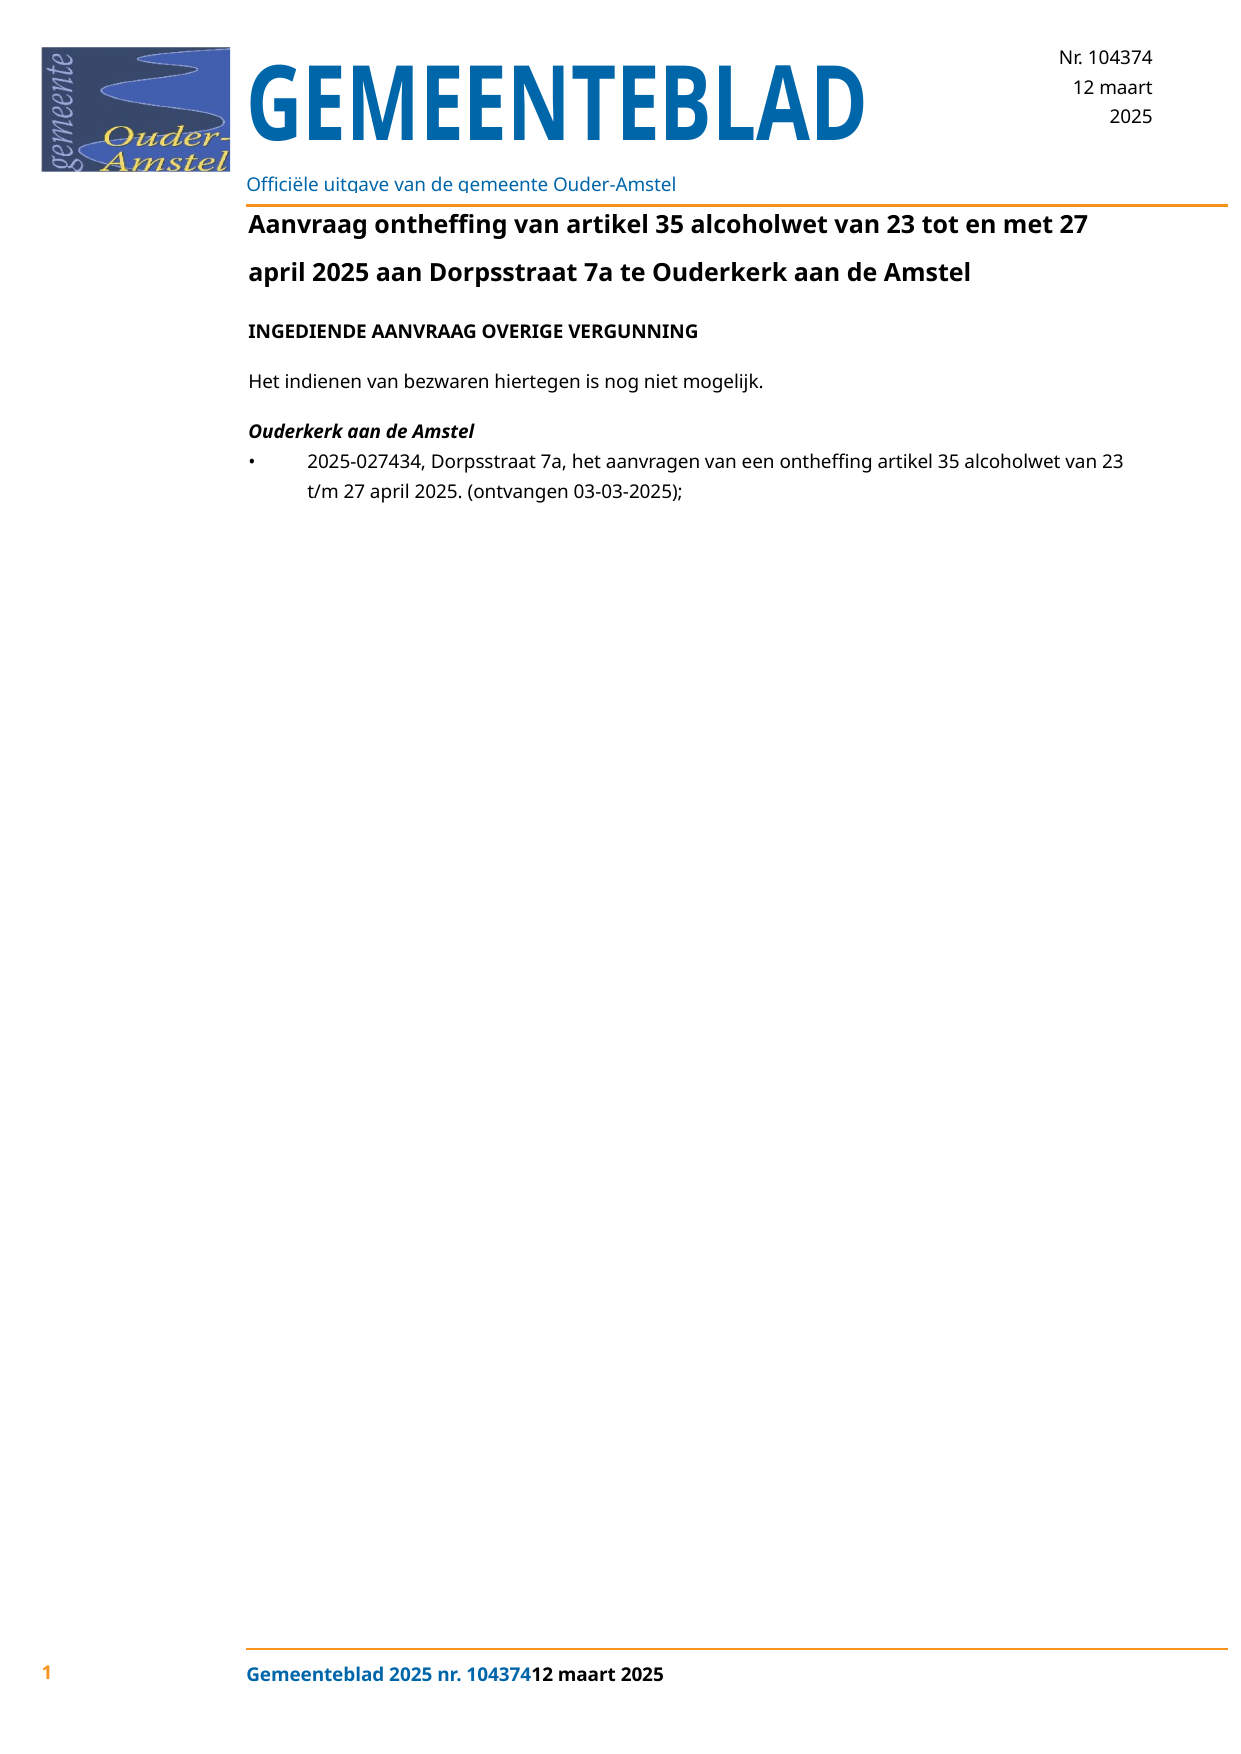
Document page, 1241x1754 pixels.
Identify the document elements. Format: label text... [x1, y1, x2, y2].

text Aanvraag ontheffing van artikel 35 alcoholwet van 23 tot en met 27 april 2025 aan Dorpsstraat 7a te Ouderkerk aan de Amstel [248, 207, 1152, 288]
picture [41, 47, 231, 172]
text Ouderkerk aan de Amstel [248, 419, 1152, 444]
list 2025-027434, Dorpsstraat 7a, het aanvragen van een ontheffing artikel 35 alcoholwet van 23 t/m 27 april 2025. (ontvangen 03-03-2025); [248, 448, 1152, 504]
text INGEDIENDE AANVRAAG OVERIGE VERGUNNING [248, 318, 1152, 344]
text Het indienen van bezwaren hiertegen is nog niet mogelijk. [248, 368, 1152, 394]
